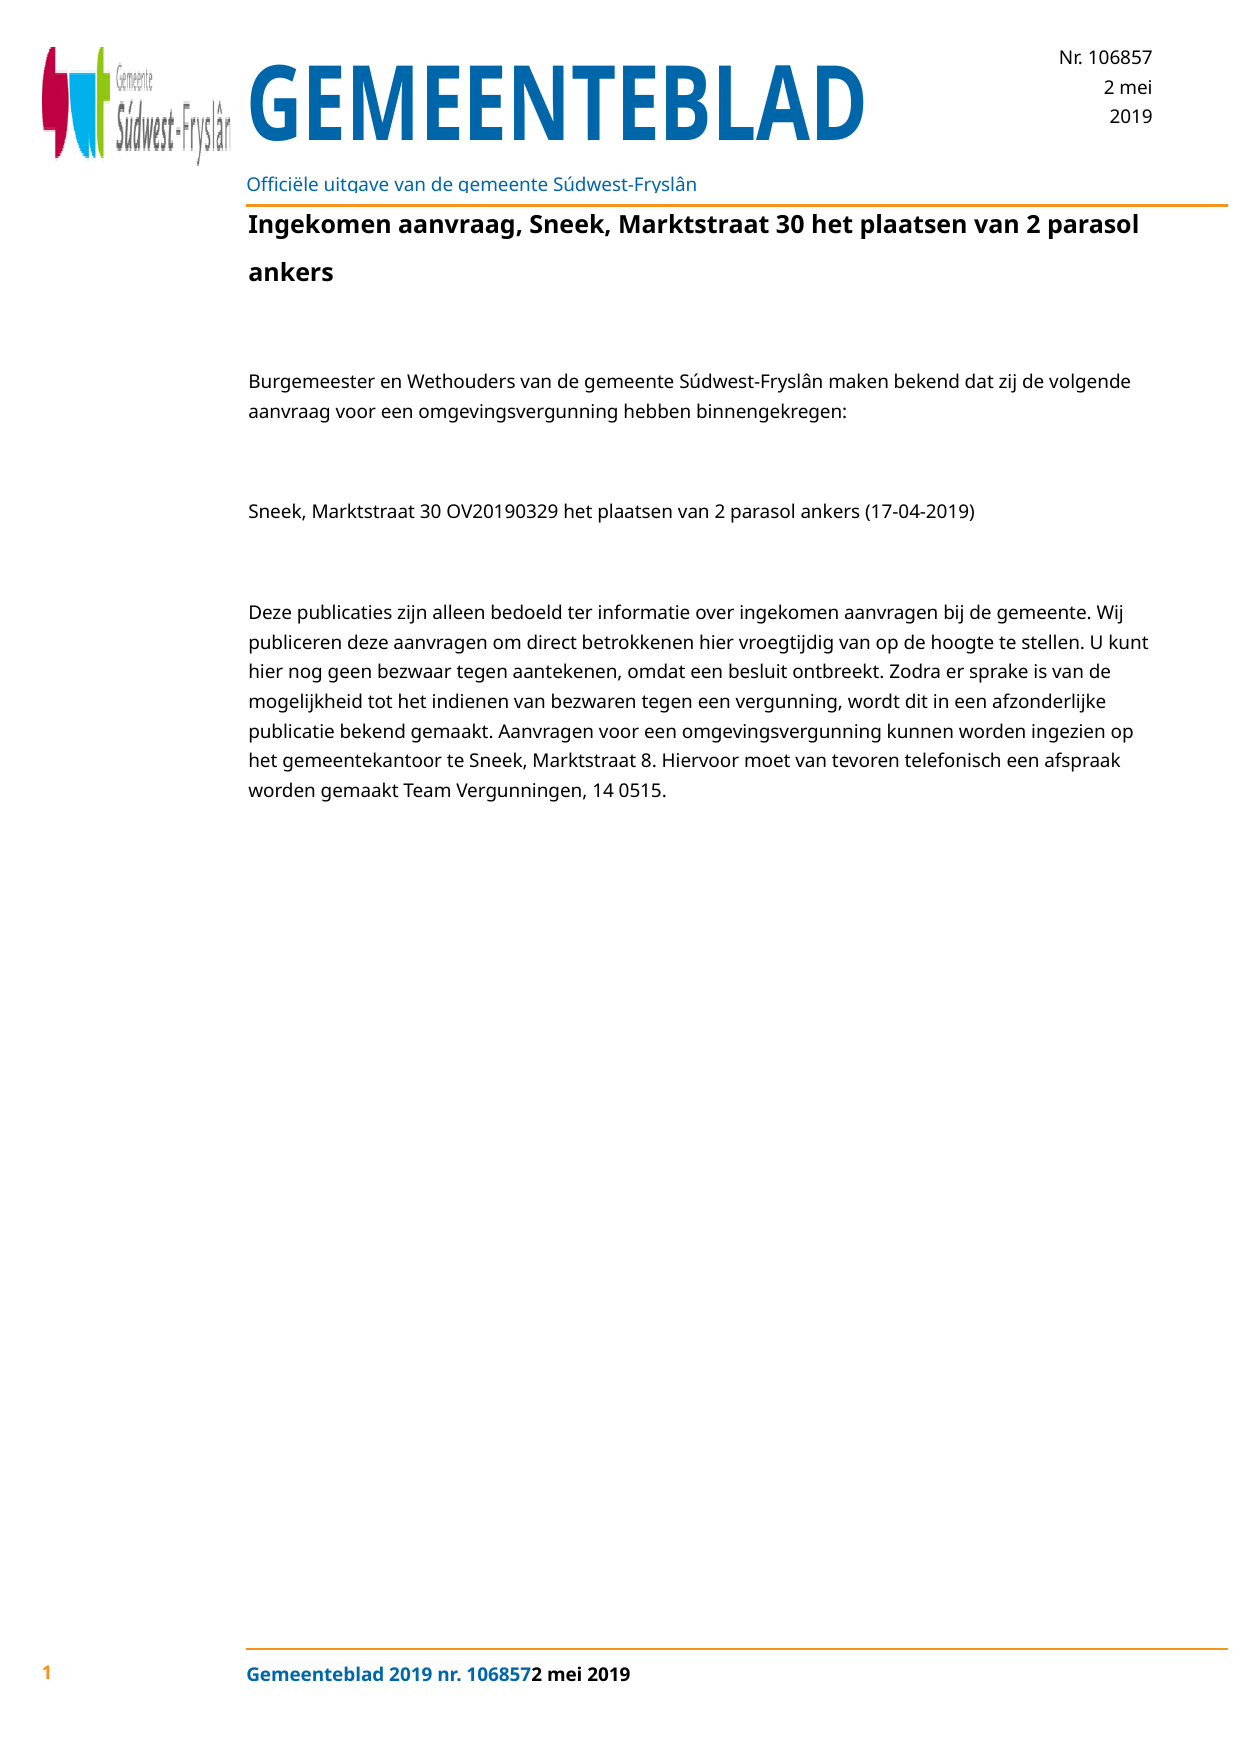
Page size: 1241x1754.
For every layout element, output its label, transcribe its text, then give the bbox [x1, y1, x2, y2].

text Sneek, Marktstraat 30 OV20190329 het plaatsen van 2 parasol ankers (17-04-2019) [248, 499, 1152, 524]
text Ingekomen aanvraag, Sneek, Marktstraat 30 het plaatsen van 2 parasol ankers [248, 207, 1152, 288]
text Deze publicaties zijn alleen bedoeld ter informatie over ingekomen aanvragen bij de gemeente. Wij publiceren deze aanvragen om direct betrokkenen hier vroegtijdig van op de hoogte te stellen. U kunt hier nog geen bezwaar tegen aantekenen, omdat een besluit ontbreekt. Zodra er sprake is van de mogelijkheid tot het indienen van bezwaren tegen een vergunning, wordt dit in een afzonderlijke publicatie bekend gemaakt. Aanvragen voor een omgevingsvergunning kunnen worden ingezien op het gemeentekantoor te Sneek, Marktstraat 8. Hiervoor moet van tevoren telefonisch een afspraak worden gemaakt Team Vergunningen, 14 0515. [248, 599, 1152, 803]
picture [41, 47, 231, 172]
text Burgemeester en Wethouders van de gemeente Súdwest-Fryslân maken bekend dat zij de volgende aanvraag voor een omgevingsvergunning hebben binnengekregen: [248, 368, 1152, 424]
